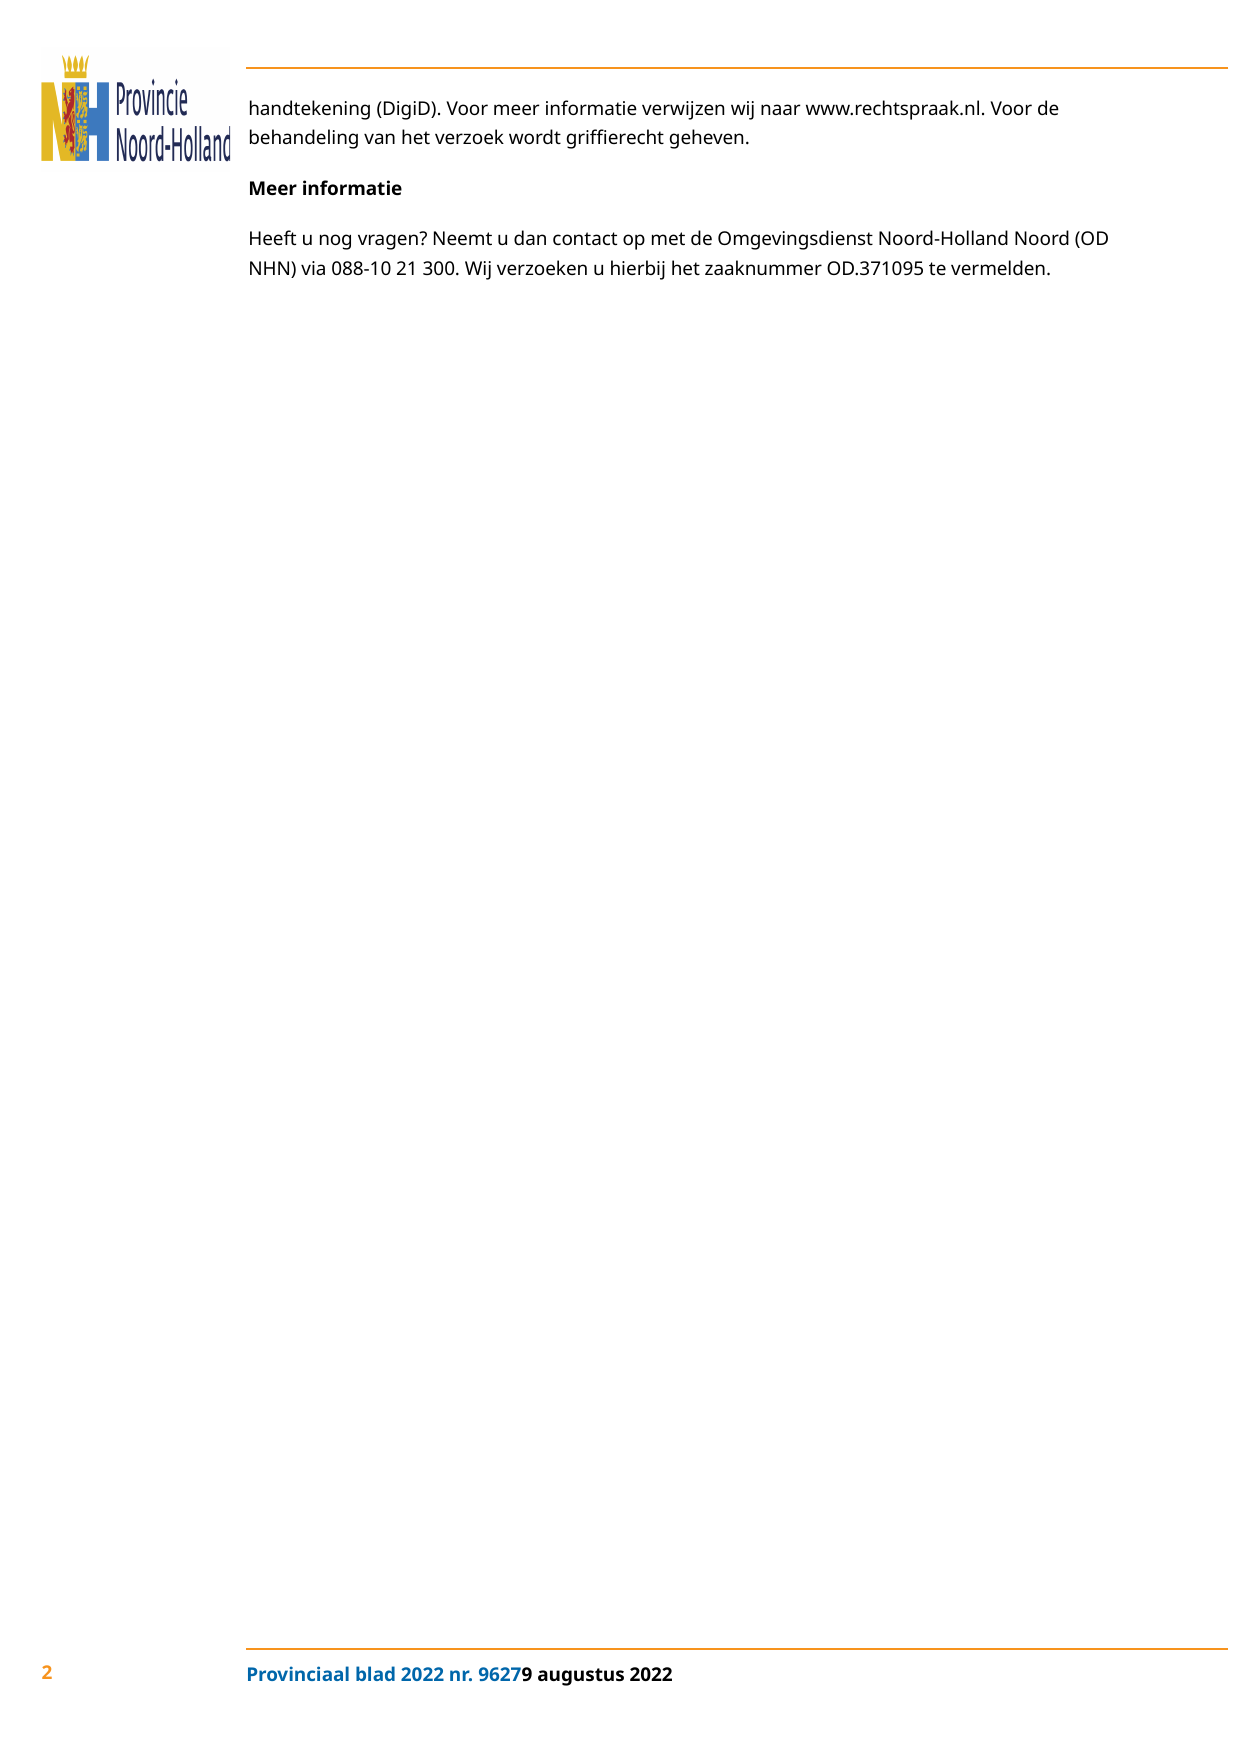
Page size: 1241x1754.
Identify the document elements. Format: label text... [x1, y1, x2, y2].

text Meer informatie [248, 175, 1152, 201]
picture [41, 47, 231, 172]
text Heeft u nog vragen? Neemt u dan contact op met de Omgevingsdienst Noord-Holland Noord (OD NHN) via 088-10 21 300. Wij verzoeken u hierbij het zaaknummer OD.371095 te vermelden. [248, 225, 1152, 281]
text handtekening (DigiD). Voor meer informatie verwijzen wij naar www.rechtspraak.nl. Voor de behandeling van het verzoek wordt griffierecht geheven. [248, 95, 1152, 150]
